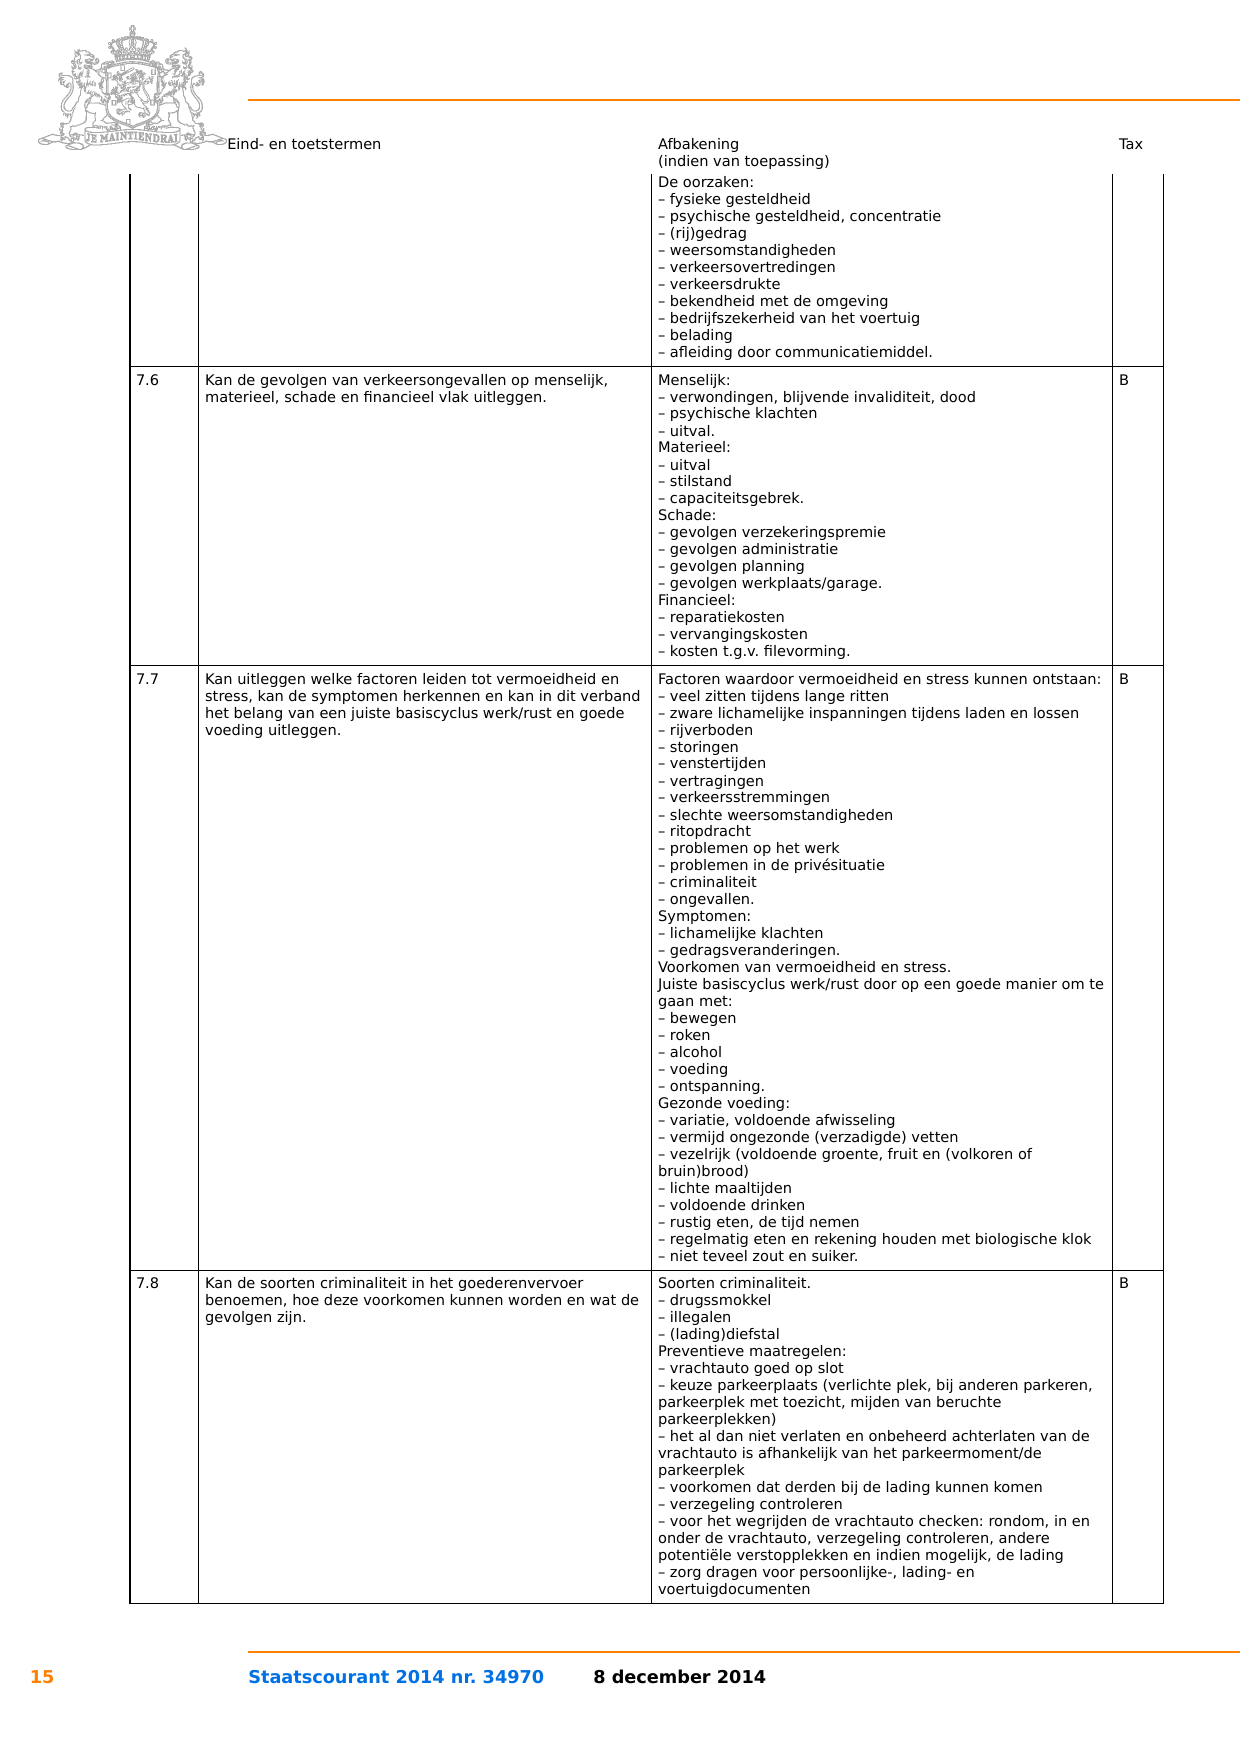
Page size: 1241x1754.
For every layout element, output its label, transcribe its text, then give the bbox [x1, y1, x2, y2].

table_cell Soorten criminaliteit. – drugssmokkel – illegalen – (lading)diefstal Preventieve maatregelen: – vrachtauto goed op slot [652, 1271, 1112, 1377]
table_cell [199, 1377, 651, 1564]
table_cell [199, 1095, 651, 1269]
table_cell B [1113, 1271, 1163, 1377]
table_cell B [1113, 367, 1163, 507]
table_cell Kan de soorten criminaliteit in het goederenvervoer benoemen, hoe deze voorkomen kunnen worden en wat de gevolgen zijn. [199, 1271, 651, 1377]
table_cell [1113, 507, 1163, 665]
table_cell [131, 908, 198, 959]
table_cell B [1113, 666, 1163, 908]
table_cell [131, 175, 198, 366]
table_cell [131, 1095, 198, 1269]
table_cell De oorzaken: – fysieke gesteldheid – psychische gesteldheid, concentratie – (rij)gedrag – weersomstandigheden – verkeersovertredingen – verkeersdrukte – bekendheid met de omgeving – bedrijfszekerheid van het voertuig – belading – afleiding door communicatiemiddel. [652, 175, 1112, 366]
table_cell – keuze parkeerplaats (verlichte plek, bij anderen parkeren, parkeerplek met toezicht, mijden van beruchte parkeerplekken) – het al dan niet verlaten en onbeheerd achterlaten van de vrachtauto is afhankelijk van het parkeermoment/de parkeerplek – voorkomen dat derden bij de lading kunnen komen – verzegeling controleren – voor het wegrijden de vrachtauto checken: rondom, in en onder de vrachtauto, verzegeling controleren, andere potentiële verstopplekken en indien mogelijk, de lading [652, 1377, 1112, 1564]
table_cell [1113, 1377, 1163, 1564]
table_cell Symptomen: – lichamelijke klachten – gedragsveranderingen. [652, 908, 1112, 959]
table_cell [199, 1564, 651, 1602]
table_cell 7.8 [131, 1271, 198, 1377]
table_cell Menselijk: – verwondingen, blijvende invaliditeit, dood – psychische klachten – uitval. Materieel: – uitval – stilstand – capaciteitsgebrek. [652, 367, 1112, 507]
table_cell Voorkomen van vermoeidheid en stress. Juiste basiscyclus werk/rust door op een goede manier om te gaan met: – bewegen – roken – alcohol – voeding – ontspanning. [652, 959, 1112, 1095]
table_cell [1113, 1095, 1163, 1269]
table_cell [1113, 959, 1163, 1095]
table_cell [131, 507, 198, 665]
table_cell [199, 175, 651, 366]
table_cell 7.7 [131, 666, 198, 908]
table_header Eind- en toetstermen [131, 131, 651, 174]
table_cell Gezonde voeding: – variatie, voldoende afwisseling – vermijd ongezonde (verzadigde) vetten – vezelrijk (voldoende groente, fruit en (volkoren of bruin)brood) – lichte maaltijden – voldoende drinken – rustig eten, de tijd nemen – regelmatig eten en rekening houden met biologische klok – niet teveel zout en suiker. [652, 1095, 1112, 1269]
table_cell 7.6 [131, 367, 198, 507]
table_cell Schade: – gevolgen verzekeringspremie – gevolgen administratie – gevolgen planning – gevolgen werkplaats/garage. Financieel: – reparatiekosten – vervangingskosten – kosten t.g.v. filevorming. [652, 507, 1112, 665]
table_cell [131, 1377, 198, 1564]
table_cell Kan de gevolgen van verkeersongevallen op menselijk, materieel, schade en financieel vlak uitleggen. [199, 367, 651, 507]
table_cell [1113, 1564, 1163, 1602]
picture [38, 25, 227, 150]
table_header Afbakening (indien van toepassing) [652, 131, 1112, 174]
table_header Tax [1113, 131, 1163, 174]
table_cell [199, 908, 651, 959]
table_cell [199, 507, 651, 665]
table_cell [1113, 175, 1163, 366]
table_cell – zorg dragen voor persoonlijke-, lading- en voertuigdocumenten [652, 1564, 1112, 1602]
table_cell [131, 959, 198, 1095]
table_cell [1113, 908, 1163, 959]
table_cell Kan uitleggen welke factoren leiden tot vermoeidheid en stress, kan de symptomen herkennen en kan in dit verband het belang van een juiste basiscyclus werk/rust en goede voeding uitleggen. [199, 666, 651, 908]
table_cell Factoren waardoor vermoeidheid en stress kunnen ontstaan: – veel zitten tijdens lange ritten – zware lichamelijke inspanningen tijdens laden en lossen – rijverboden – storingen – venstertijden – vertragingen – verkeersstremmingen – slechte weersomstandigheden – ritopdracht – problemen op het werk – problemen in de privésituatie – criminaliteit – ongevallen. [652, 666, 1112, 908]
table_cell [131, 1564, 198, 1602]
table_cell [199, 959, 651, 1095]
